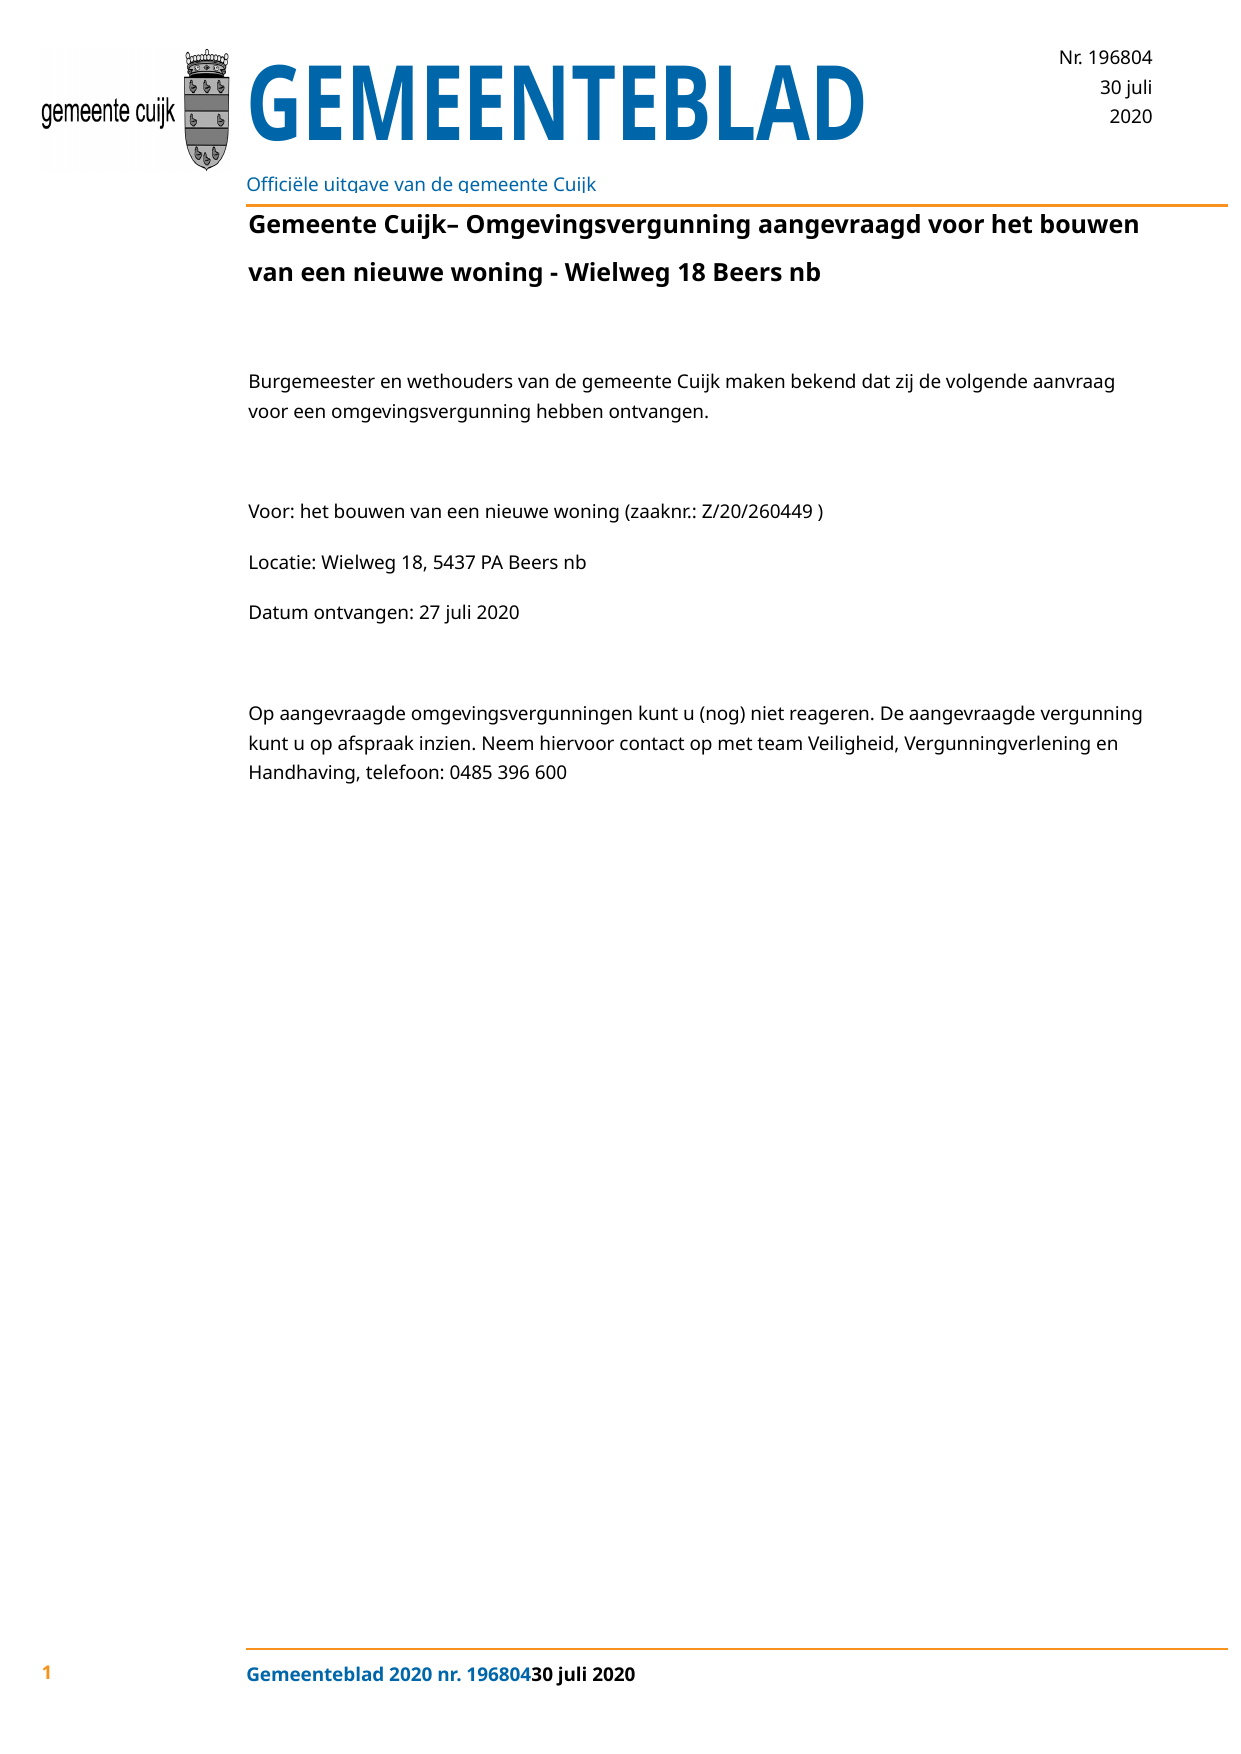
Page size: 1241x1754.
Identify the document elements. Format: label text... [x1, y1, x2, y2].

text Gemeente Cuijk– Omgevingsvergunning aangevraagd voor het bouwen van een nieuwe woning - Wielweg 18 Beers nb [248, 207, 1152, 288]
text Op aangevraagde omgevingsvergunningen kunt u (nog) niet reageren. De aangevraagde vergunning kunt u op afspraak inzien. Neem hiervoor contact op met team Veiligheid, Vergunningverlening en Handhaving, telefoon: 0485 396 600 [248, 700, 1152, 785]
text Locatie: Wielweg 18, 5437 PA Beers nb [248, 549, 1152, 575]
picture [41, 47, 231, 172]
text Burgemeester en wethouders van de gemeente Cuijk maken bekend dat zij de volgende aanvraag voor een omgevingsvergunning hebben ontvangen. [248, 368, 1152, 424]
text Datum ontvangen: 27 juli 2020 [248, 599, 1152, 625]
text Voor: het bouwen van een nieuwe woning (zaaknr.: Z/20/260449 ) [248, 499, 1152, 524]
